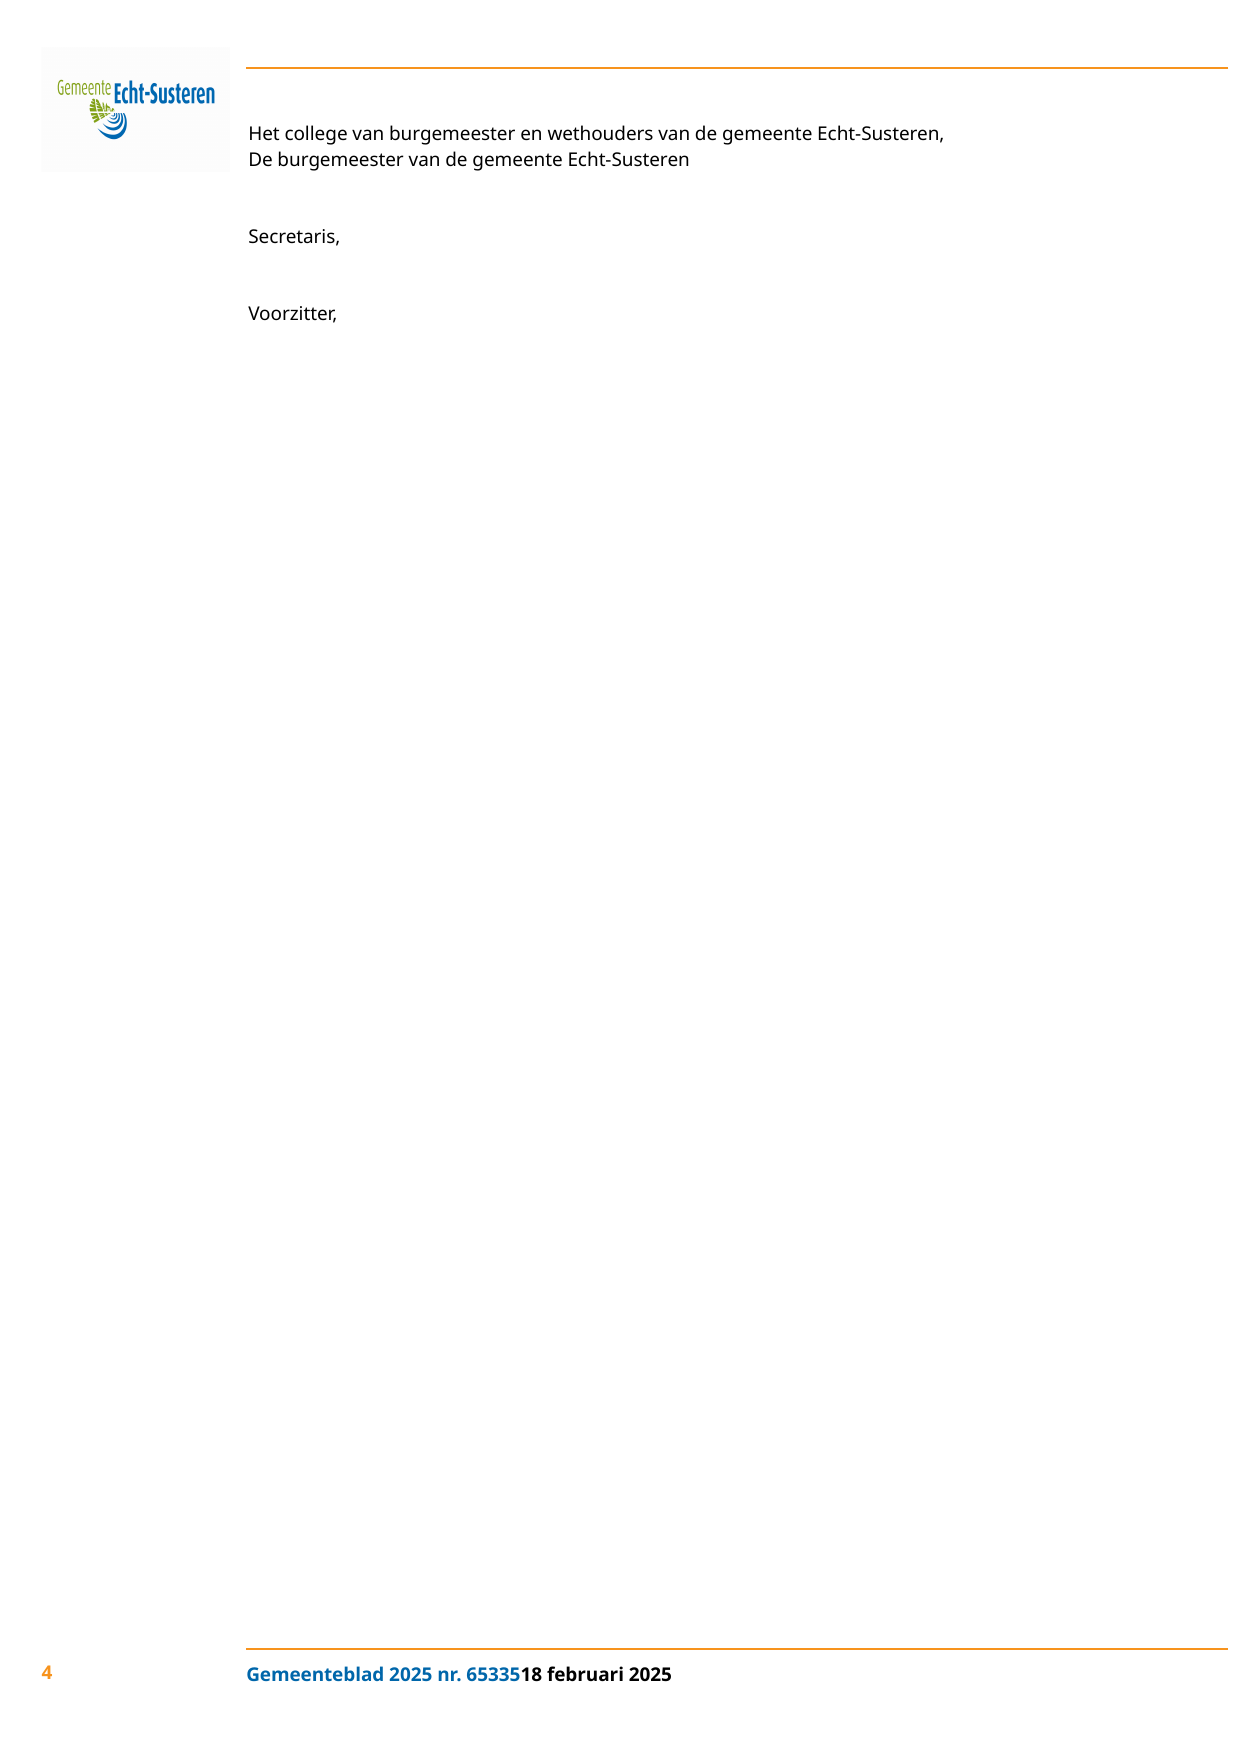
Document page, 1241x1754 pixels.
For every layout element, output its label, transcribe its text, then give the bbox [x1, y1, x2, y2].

text Het college van burgemeester en wethouders van de gemeente Echt-Susteren, [248, 121, 1152, 146]
text De burgemeester van de gemeente Echt-Susteren [248, 146, 1152, 172]
text Voorzitter, [248, 301, 1152, 326]
picture [41, 47, 231, 172]
text Secretaris, [248, 223, 1152, 249]
